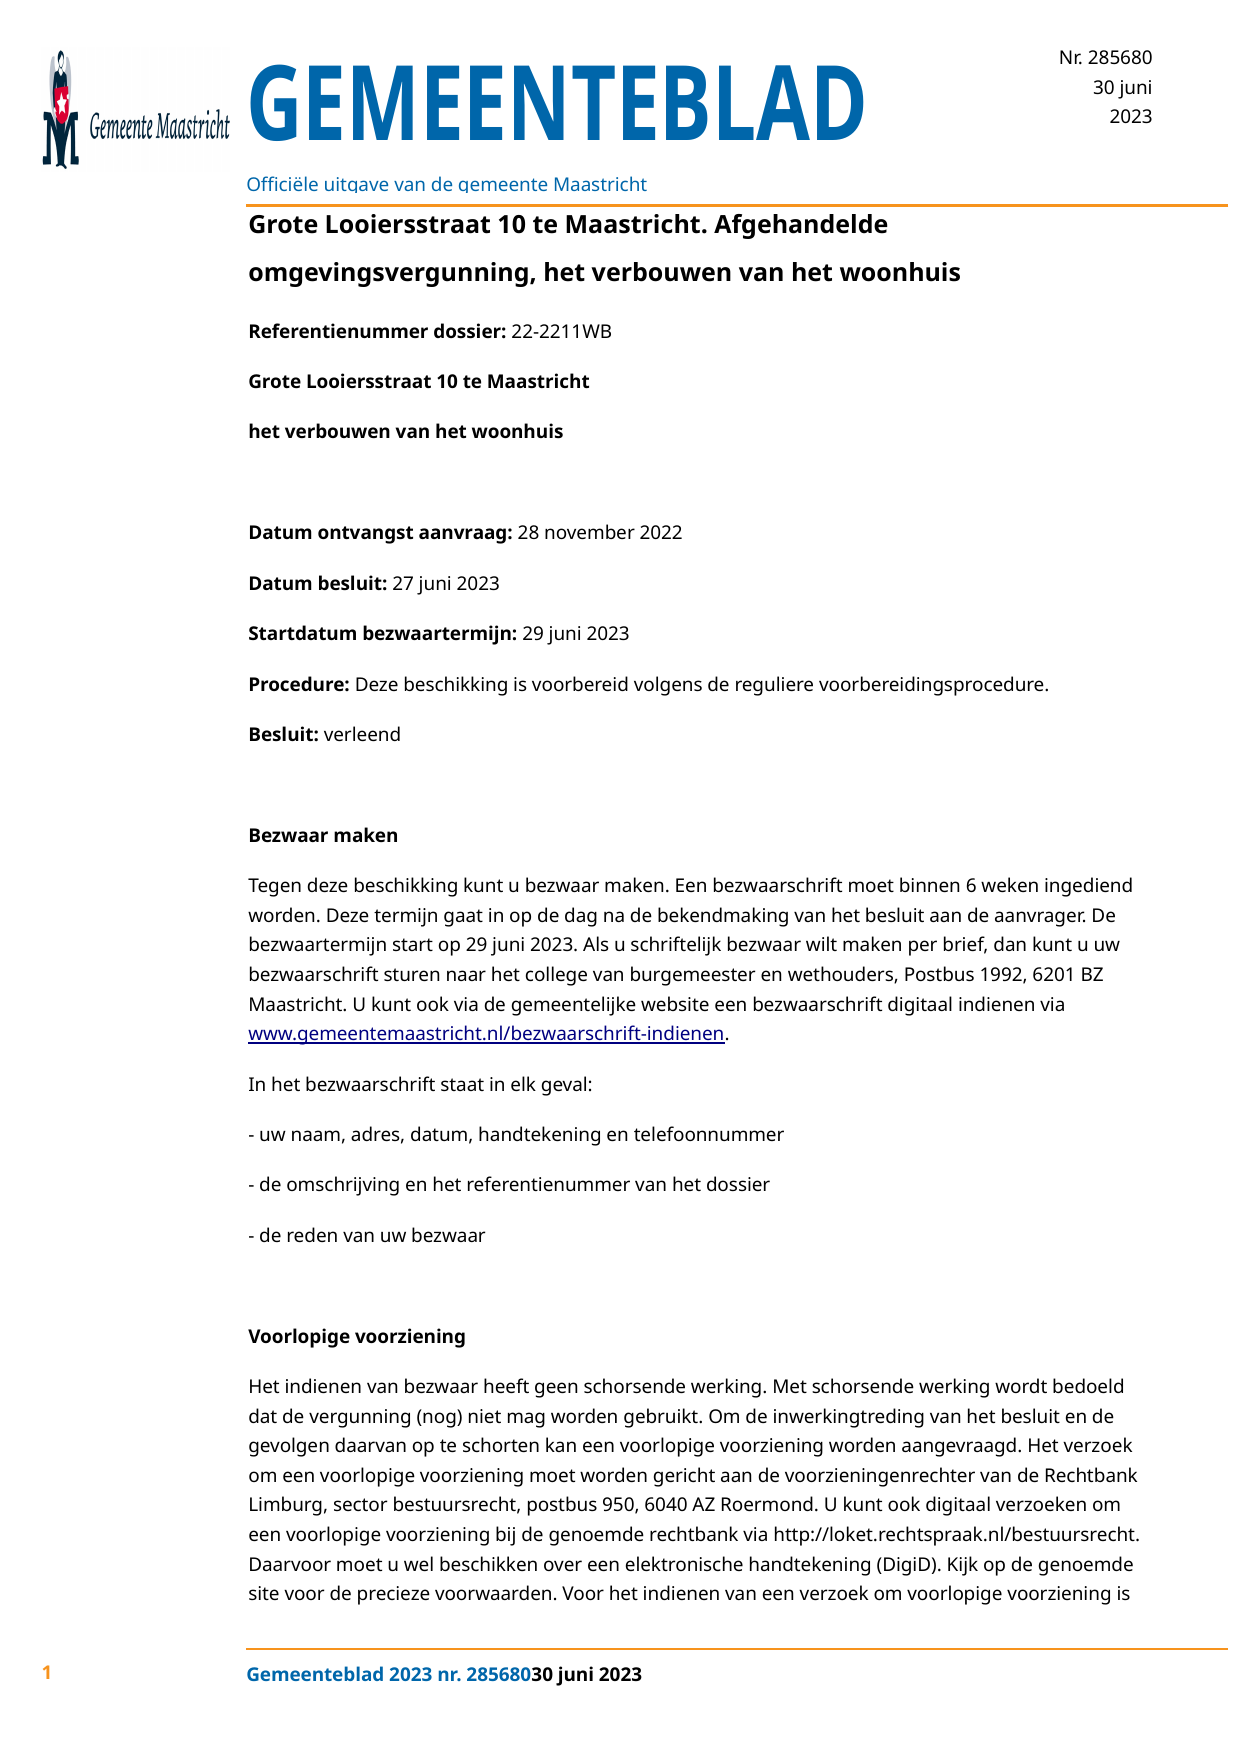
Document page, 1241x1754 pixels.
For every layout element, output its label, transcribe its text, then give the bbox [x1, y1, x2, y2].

text Procedure: Deze beschikking is voorbereid volgens de reguliere voorbereidingsprocedure. [248, 671, 1152, 697]
text het verbouwen van het woonhuis [248, 419, 1152, 444]
text Startdatum bezwaartermijn: 29 juni 2023 [248, 620, 1152, 646]
text Grote Looiersstraat 10 te Maastricht [248, 368, 1152, 394]
text Referentienummer dossier: 22-2211WB [248, 318, 1152, 344]
text Tegen deze beschikking kunt u bezwaar maken. Een bezwaarschrift moet binnen 6 weken ingediend worden. Deze termijn gaat in op de dag na de bekendmaking van het besluit aan de aanvrager. De bezwaartermijn start op 29 juni 2023. Als u schriftelijk bezwaar wilt maken per brief, dan kunt u uw bezwaarschrift sturen naar het college van burgemeester en wethouders, Postbus 1992, 6201 BZ Maastricht. U kunt ook via de gemeentelijke website een bezwaarschrift digitaal indienen via www.gemeentemaastricht.nl/bezwaarschrift-indienen. [248, 872, 1152, 1046]
text - de reden van uw bezwaar [248, 1222, 1152, 1248]
text Grote Looiersstraat 10 te Maastricht. Afgehandelde omgevingsvergunning, het verbouwen van het woonhuis [248, 207, 1152, 288]
text In het bezwaarschrift staat in elk geval: [248, 1071, 1152, 1097]
text Besluit: verleend [248, 721, 1152, 747]
text Datum ontvangst aanvraag: 28 november 2022 [248, 519, 1152, 545]
text - uw naam, adres, datum, handtekening en telefoonnummer [248, 1121, 1152, 1147]
text Datum besluit: 27 juni 2023 [248, 570, 1152, 596]
text - de omschrijving en het referentienummer van het dossier [248, 1172, 1152, 1197]
text Het indienen van bezwaar heeft geen schorsende werking. Met schorsende werking wordt bedoeld dat de vergunning (nog) niet mag worden gebruikt. Om de inwerkingtreding van het besluit en de gevolgen daarvan op te schorten kan een voorlopige voorziening worden aangevraagd. Het verzoek om een voorlopige voorziening moet worden gericht aan de voorzieningenrechter van de Rechtbank Limburg, sector bestuursrecht, postbus 950, 6040 AZ Roermond. U kunt ook digitaal verzoeken om een voorlopige voorziening bij de genoemde rechtbank via http://loket.rechtspraak.nl/bestuursrecht. Daarvoor moet u wel beschikken over een elektronische handtekening (DigiD). Kijk op de genoemde site voor de precieze voorwaarden. Voor het indienen van een verzoek om voorlopige voorziening is [248, 1373, 1152, 1606]
text Bezwaar maken [248, 822, 1152, 848]
text Voorlopige voorziening [248, 1323, 1152, 1349]
picture [41, 47, 231, 172]
